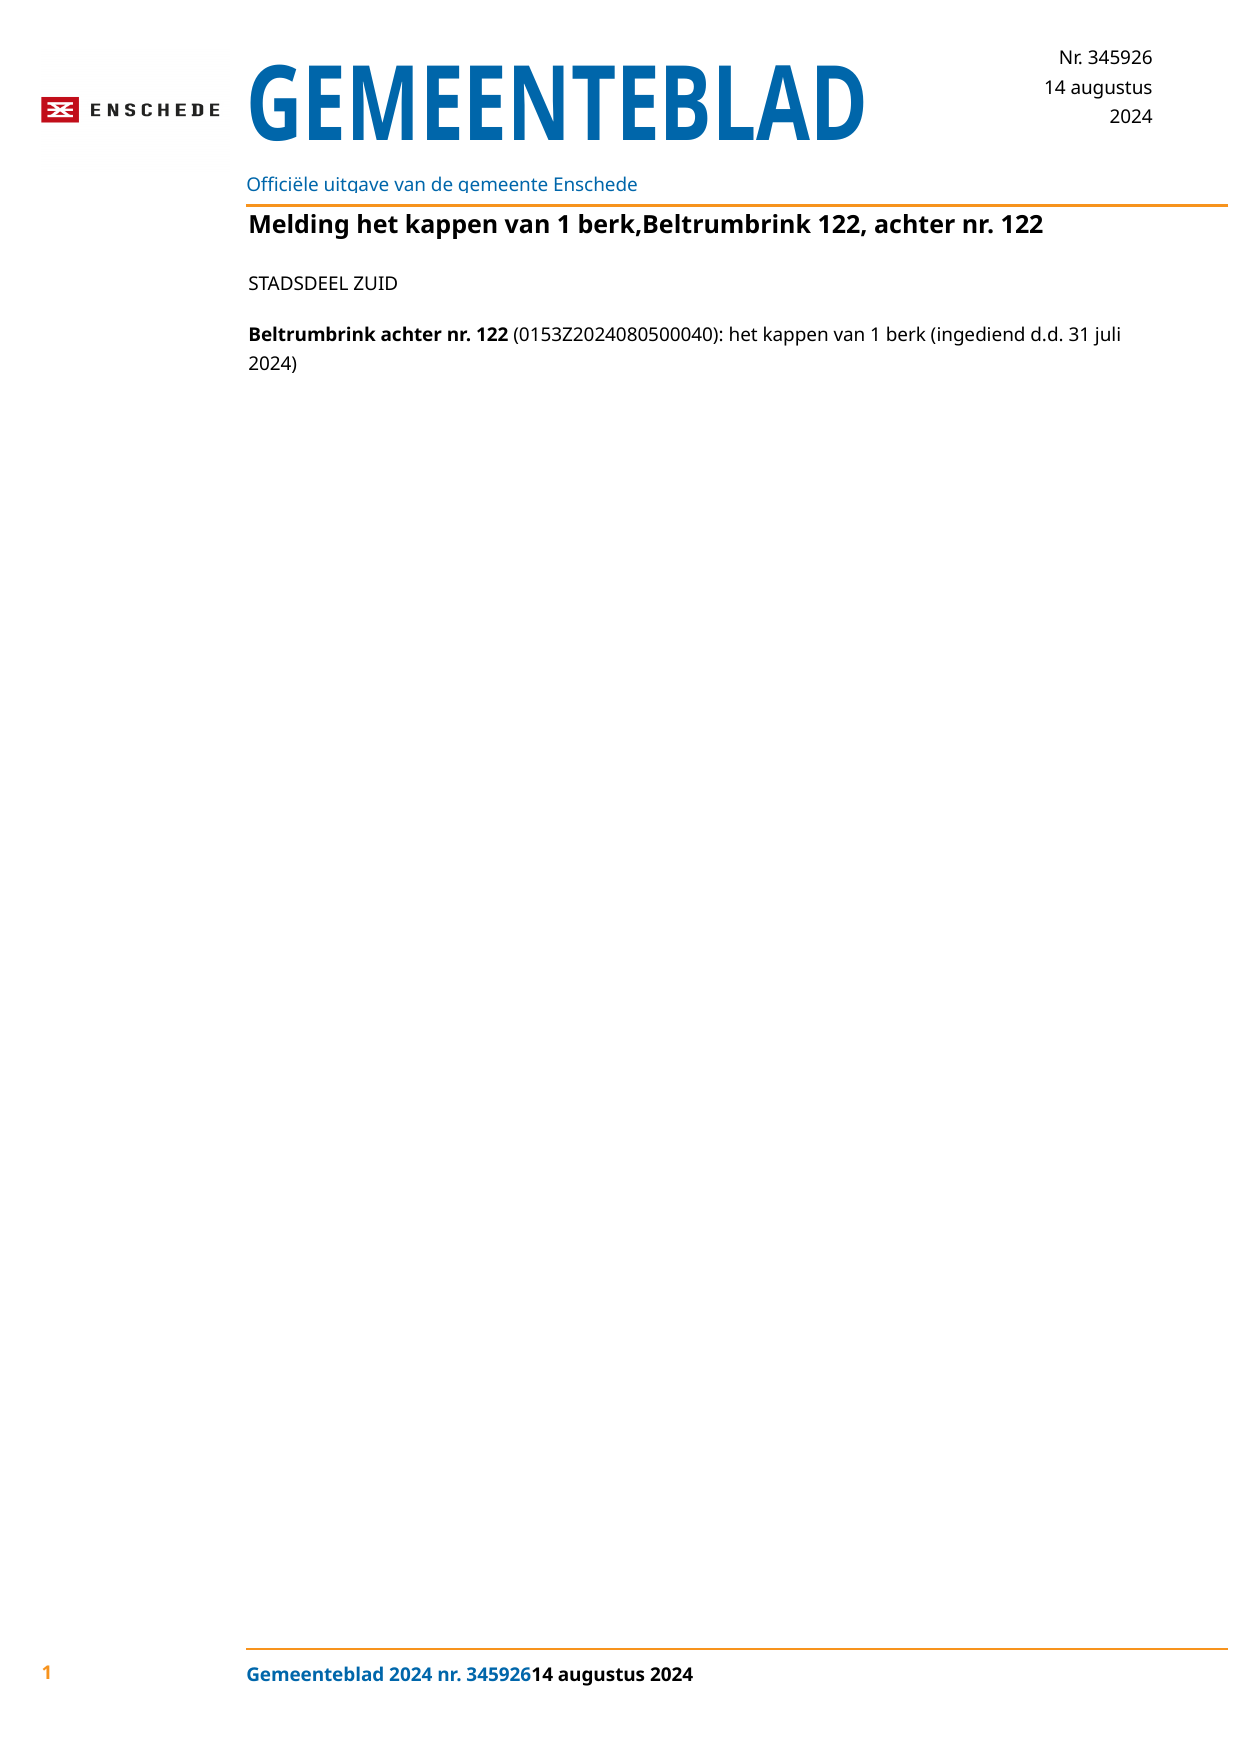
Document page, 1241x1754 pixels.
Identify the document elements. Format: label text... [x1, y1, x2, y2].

picture [41, 47, 231, 172]
text Melding het kappen van 1 berk,Beltrumbrink 122, achter nr. 122 [248, 207, 1152, 241]
text STADSDEEL ZUID [248, 270, 1152, 296]
text Beltrumbrink achter nr. 122 (0153Z2024080500040): het kappen van 1 berk (ingediend d.d. 31 juli 2024) [248, 321, 1152, 376]
